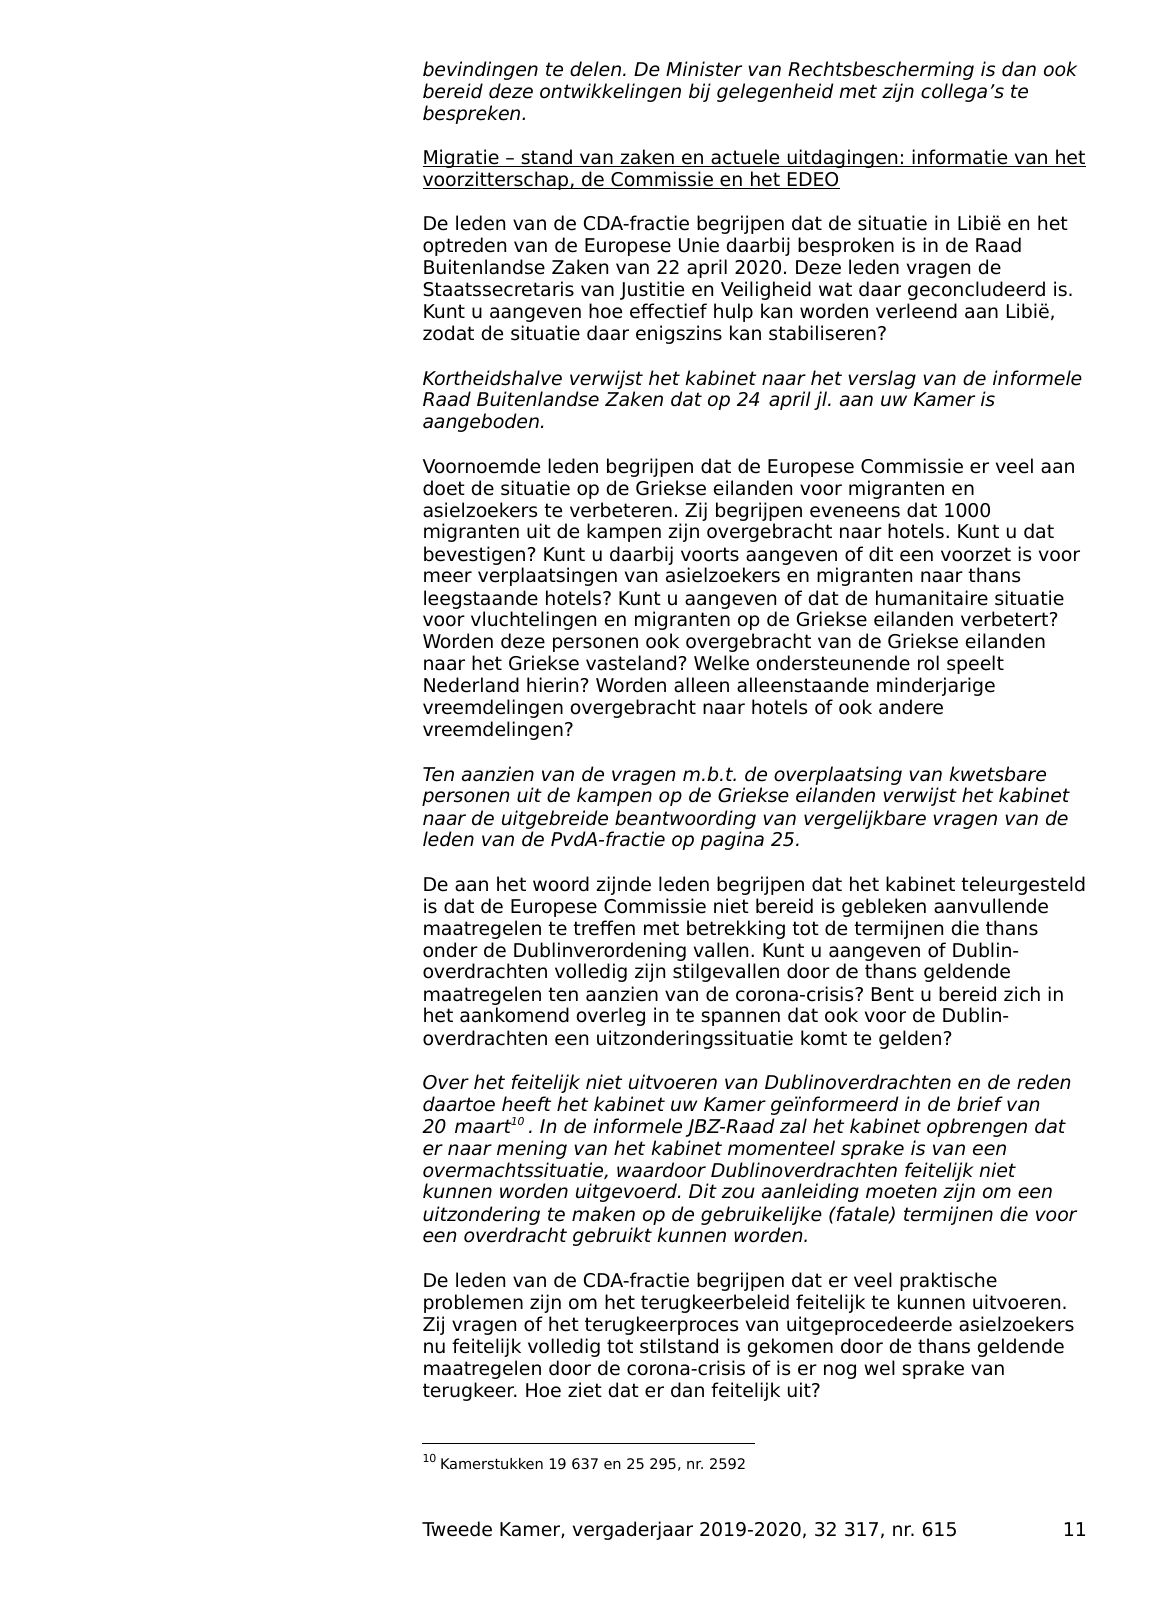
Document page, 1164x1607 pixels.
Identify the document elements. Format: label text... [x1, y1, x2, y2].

text De aan het woord zijnde leden begrijpen dat het kabinet teleurgesteld is dat de Europese Commissie niet bereid is gebleken aanvullende maatregelen te treffen met betrekking tot de termijnen die thans onder de Dublinverordening vallen. Kunt u aangeven of Dublin-overdrachten volledig zijn stilgevallen door de thans geldende maatregelen ten aanzien van de corona-crisis? Bent u bereid zich in het aankomend overleg in te spannen dat ook voor de Dublin-overdrachten een uitzonderingssituatie komt te gelden? [422, 873, 1087, 1049]
text Over het feitelijk niet uitvoeren van Dublinoverdrachten en de reden daartoe heeft het kabinet uw Kamer geïnformeerd in de brief van 20 maart. In de informele JBZ-Raad zal het kabinet opbrengen dat er naar mening van het kabinet momenteel sprake is van een overmachtssituatie, waardoor Dublinoverdrachten feitelijk niet kunnen worden uitgevoerd. Dit zou aanleiding moeten zijn om een uitzondering te maken op de gebruikelijke (fatale) termijnen die voor een overdracht gebruikt kunnen worden. [422, 1072, 1087, 1247]
text Ten aanzien van de vragen m.b.t. de overplaatsing van kwetsbare personen uit de kampen op de Griekse eilanden verwijst het kabinet naar de uitgebreide beantwoording van vergelijkbare vragen van de leden van de PvdA-fractie op pagina 25. [422, 763, 1087, 851]
text Kamerstukken 19 637 en 25 295, nr. 2592 [422, 1452, 1087, 1474]
text bevindingen te delen. De Minister van Rechtsbescherming is dan ook bereid deze ontwikkelingen bij gelegenheid met zijn collega’s te bespreken. [422, 59, 1087, 125]
subtitle Migratie – stand van zaken en actuele uitdagingen: informatie van het voorzitterschap, de Commissie en het EDEO [422, 147, 1087, 191]
text De leden van de CDA-fractie begrijpen dat de situatie in Libië en het optreden van de Europese Unie daarbij besproken is in de Raad Buitenlandse Zaken van 22 april 2020. Deze leden vragen de Staatssecretaris van Justitie en Veiligheid wat daar geconcludeerd is. Kunt u aangeven hoe effectief hulp kan worden verleend aan Libië, zodat de situatie daar enigszins kan stabiliseren? [422, 213, 1087, 345]
text Kortheidshalve verwijst het kabinet naar het verslag van de informele Raad Buitenlandse Zaken dat op 24 april jl. aan uw Kamer is aangeboden. [422, 367, 1087, 433]
text De leden van de CDA-fractie begrijpen dat er veel praktische problemen zijn om het terugkeerbeleid feitelijk te kunnen uitvoeren. Zij vragen of het terugkeerproces van uitgeprocedeerde asielzoekers nu feitelijk volledig tot stilstand is gekomen door de thans geldende maatregelen door de corona-crisis of is er nog wel sprake van terugkeer. Hoe ziet dat er dan feitelijk uit? [422, 1269, 1087, 1401]
text Voornoemde leden begrijpen dat de Europese Commissie er veel aan doet de situatie op de Griekse eilanden voor migranten en asielzoekers te verbeteren. Zij begrijpen eveneens dat 1000 migranten uit de kampen zijn overgebracht naar hotels. Kunt u dat bevestigen? Kunt u daarbij voorts aangeven of dit een voorzet is voor meer verplaatsingen van asielzoekers en migranten naar thans leegstaande hotels? Kunt u aangeven of dat de humanitaire situatie voor vluchtelingen en migranten op de Griekse eilanden verbetert? Worden deze personen ook overgebracht van de Griekse eilanden naar het Griekse vasteland? Welke ondersteunende rol speelt Nederland hierin? Worden alleen alleenstaande minderjarige vreemdelingen overgebracht naar hotels of ook andere vreemdelingen? [422, 456, 1087, 741]
